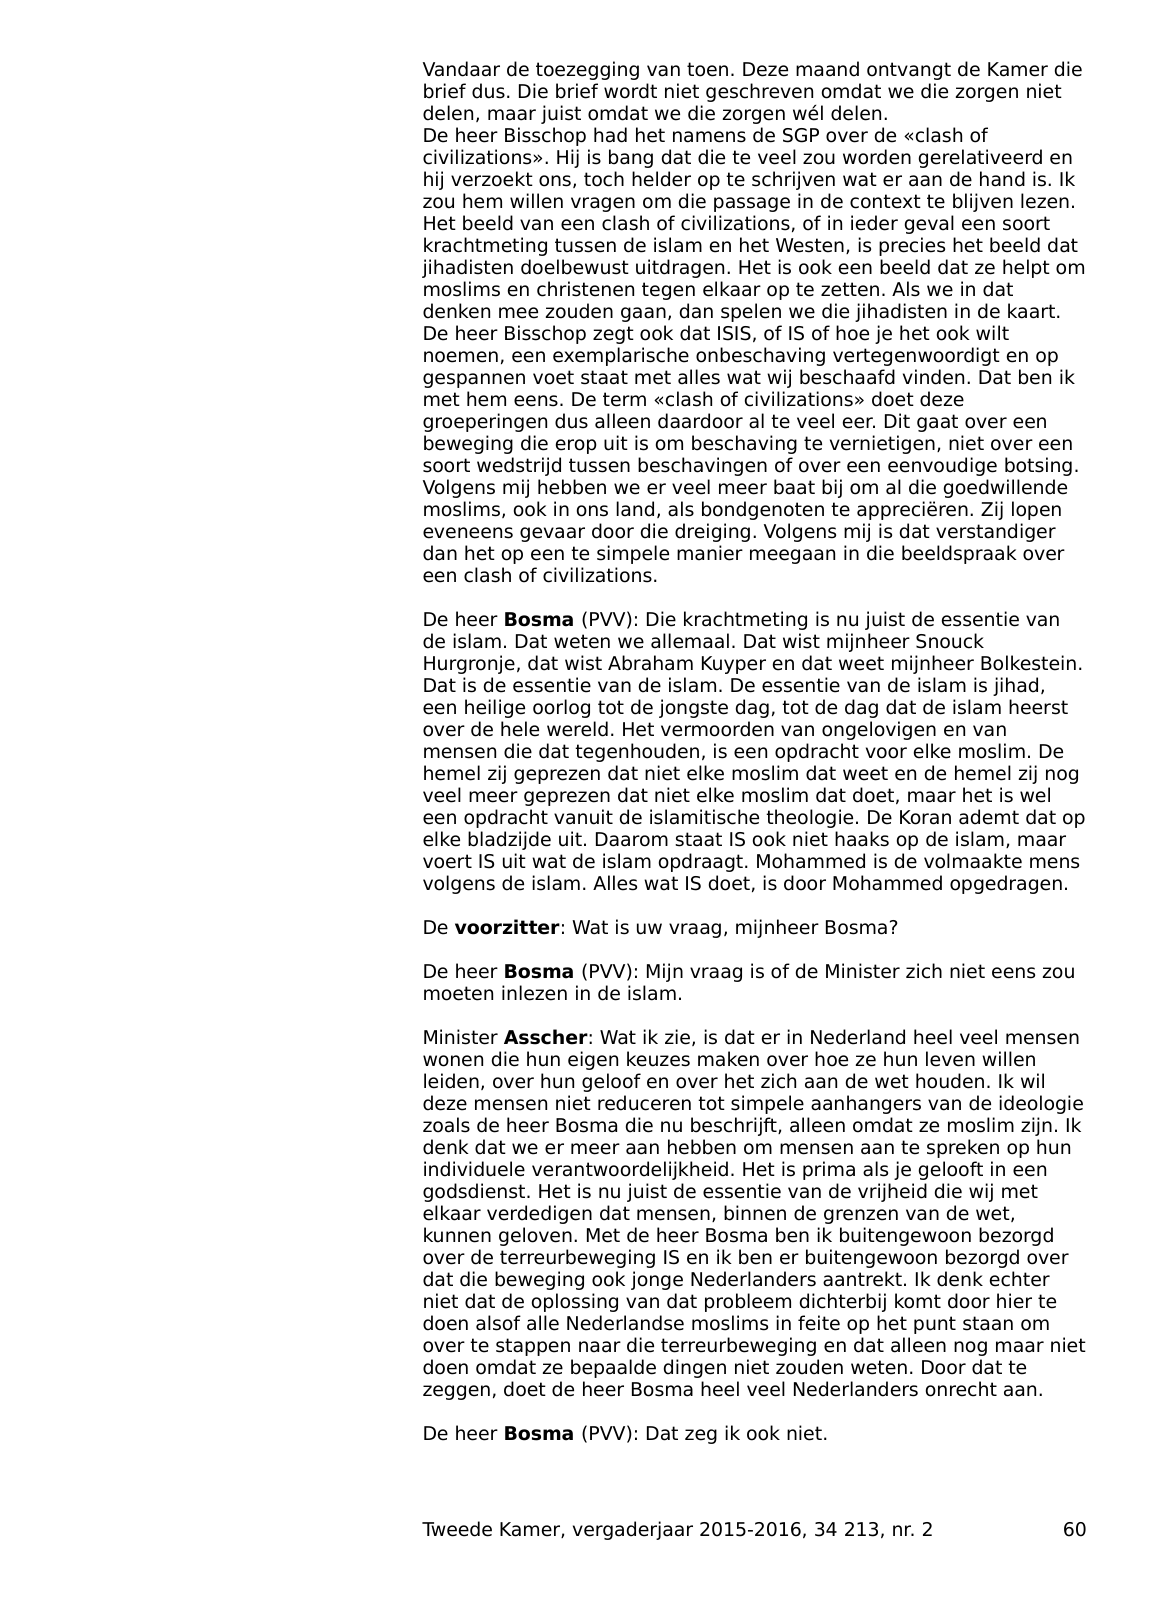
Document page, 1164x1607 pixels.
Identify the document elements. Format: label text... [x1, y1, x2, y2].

text Minister Asscher: Wat ik zie, is dat er in Nederland heel veel mensen wonen die hun eigen keuzes maken over hoe ze hun leven willen leiden, over hun geloof en over het zich aan de wet houden. Ik wil deze mensen niet reduceren tot simpele aanhangers van de ideologie zoals de heer Bosma die nu beschrijft, alleen omdat ze moslim zijn. Ik denk dat we er meer aan hebben om mensen aan te spreken op hun individuele verantwoordelijkheid. Het is prima als je gelooft in een godsdienst. Het is nu juist de essentie van de vrijheid die wij met elkaar verdedigen dat mensen, binnen de grenzen van de wet, kunnen geloven. Met de heer Bosma ben ik buitengewoon bezorgd over de terreurbeweging IS en ik ben er buitengewoon bezorgd over dat die beweging ook jonge Nederlanders aantrekt. Ik denk echter niet dat de oplossing van dat probleem dichterbij komt door hier te doen alsof alle Nederlandse moslims in feite op het punt staan om over te stappen naar die terreurbeweging en dat alleen nog maar niet doen omdat ze bepaalde dingen niet zouden weten. Door dat te zeggen, doet de heer Bosma heel veel Nederlanders onrecht aan. [422, 1027, 1087, 1401]
text De heer Bosma (PVV): Mijn vraag is of de Minister zich niet eens zou moeten inlezen in de islam. [422, 961, 1087, 1005]
text Vandaar de toezegging van toen. Deze maand ontvangt de Kamer die brief dus. Die brief wordt niet geschreven omdat we die zorgen niet delen, maar juist omdat we die zorgen wél delen. [422, 59, 1087, 125]
text De heer Bosma (PVV): Die krachtmeting is nu juist de essentie van de islam. Dat weten we allemaal. Dat wist mijnheer Snouck Hurgronje, dat wist Abraham Kuyper en dat weet mijnheer Bolkestein. Dat is de essentie van de islam. De essentie van de islam is jihad, een heilige oorlog tot de jongste dag, tot de dag dat de islam heerst over de hele wereld. Het vermoorden van ongelovigen en van mensen die dat tegenhouden, is een opdracht voor elke moslim. De hemel zij geprezen dat niet elke moslim dat weet en de hemel zij nog veel meer geprezen dat niet elke moslim dat doet, maar het is wel een opdracht vanuit de islamitische theologie. De Koran ademt dat op elke bladzijde uit. Daarom staat IS ook niet haaks op de islam, maar voert IS uit wat de islam opdraagt. Mohammed is de volmaakte mens volgens de islam. Alles wat IS doet, is door Mohammed opgedragen. [422, 609, 1087, 894]
text De voorzitter: Wat is uw vraag, mijnheer Bosma? [422, 917, 1087, 939]
text De heer Bosma (PVV): Dat zeg ik ook niet. [422, 1423, 1087, 1445]
text De heer Bisschop had het namens de SGP over de «clash of civilizations». Hij is bang dat die te veel zou worden gerelativeerd en hij verzoekt ons, toch helder op te schrijven wat er aan de hand is. Ik zou hem willen vragen om die passage in de context te blijven lezen. Het beeld van een clash of civilizations, of in ieder geval een soort krachtmeting tussen de islam en het Westen, is precies het beeld dat jihadisten doelbewust uitdragen. Het is ook een beeld dat ze helpt om moslims en christenen tegen elkaar op te zetten. Als we in dat denken mee zouden gaan, dan spelen we die jihadisten in de kaart. De heer Bisschop zegt ook dat ISIS, of IS of hoe je het ook wilt noemen, een exemplarische onbeschaving vertegenwoordigt en op gespannen voet staat met alles wat wij beschaafd vinden. Dat ben ik met hem eens. De term «clash of civilizations» doet deze groeperingen dus alleen daardoor al te veel eer. Dit gaat over een beweging die erop uit is om beschaving te vernietigen, niet over een soort wedstrijd tussen beschavingen of over een eenvoudige botsing. Volgens mij hebben we er veel meer baat bij om al die goedwillende moslims, ook in ons land, als bondgenoten te appreciëren. Zij lopen eveneens gevaar door die dreiging. Volgens mij is dat verstandiger dan het op een te simpele manier meegaan in die beeldspraak over een clash of civilizations. [422, 125, 1087, 587]
